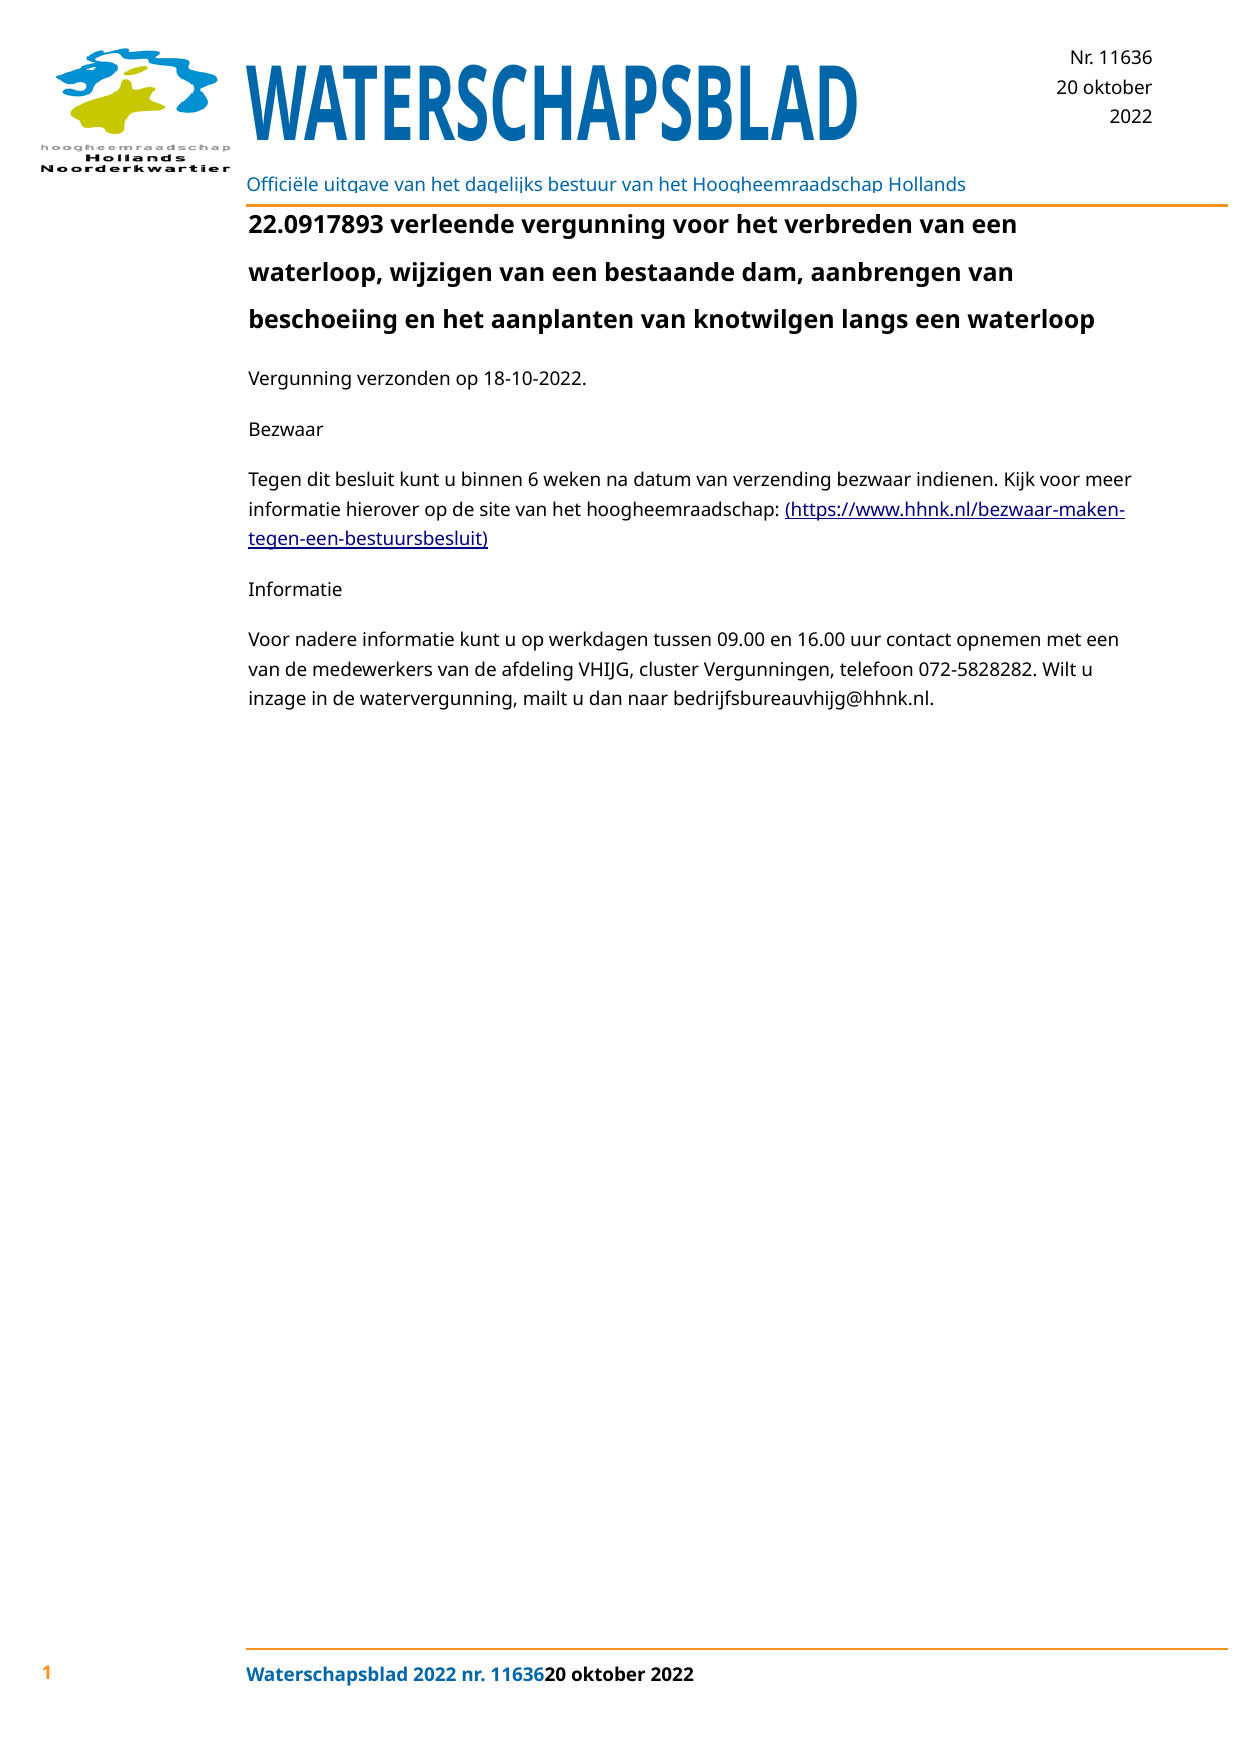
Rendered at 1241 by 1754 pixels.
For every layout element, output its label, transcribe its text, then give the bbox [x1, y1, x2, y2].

text Informatie [248, 576, 1152, 602]
text Voor nadere informatie kunt u op werkdagen tussen 09.00 en 16.00 uur contact opnemen met een van de medewerkers van de afdeling VHIJG, cluster Vergunningen, telefoon 072-5828282. Wilt u inzage in de watervergunning, mailt u dan naar bedrijfsbureauvhijg@hhnk.nl. [248, 626, 1152, 711]
picture [41, 47, 231, 172]
text 22.0917893 verleende vergunning voor het verbreden van een waterloop, wijzigen van een bestaande dam, aanbrengen van beschoeiing en het aanplanten van knotwilgen langs een waterloop [248, 207, 1152, 336]
text Tegen dit besluit kunt u binnen 6 weken na datum van verzending bezwaar indienen. Kijk voor meer informatie hierover op de site van het hoogheemraadschap: (https://www.hhnk.nl/bezwaar-maken-tegen-een-bestuursbesluit) [248, 466, 1152, 551]
text Vergunning verzonden op 18-10-2022. [248, 366, 1152, 391]
text Bezwaar [248, 416, 1152, 442]
